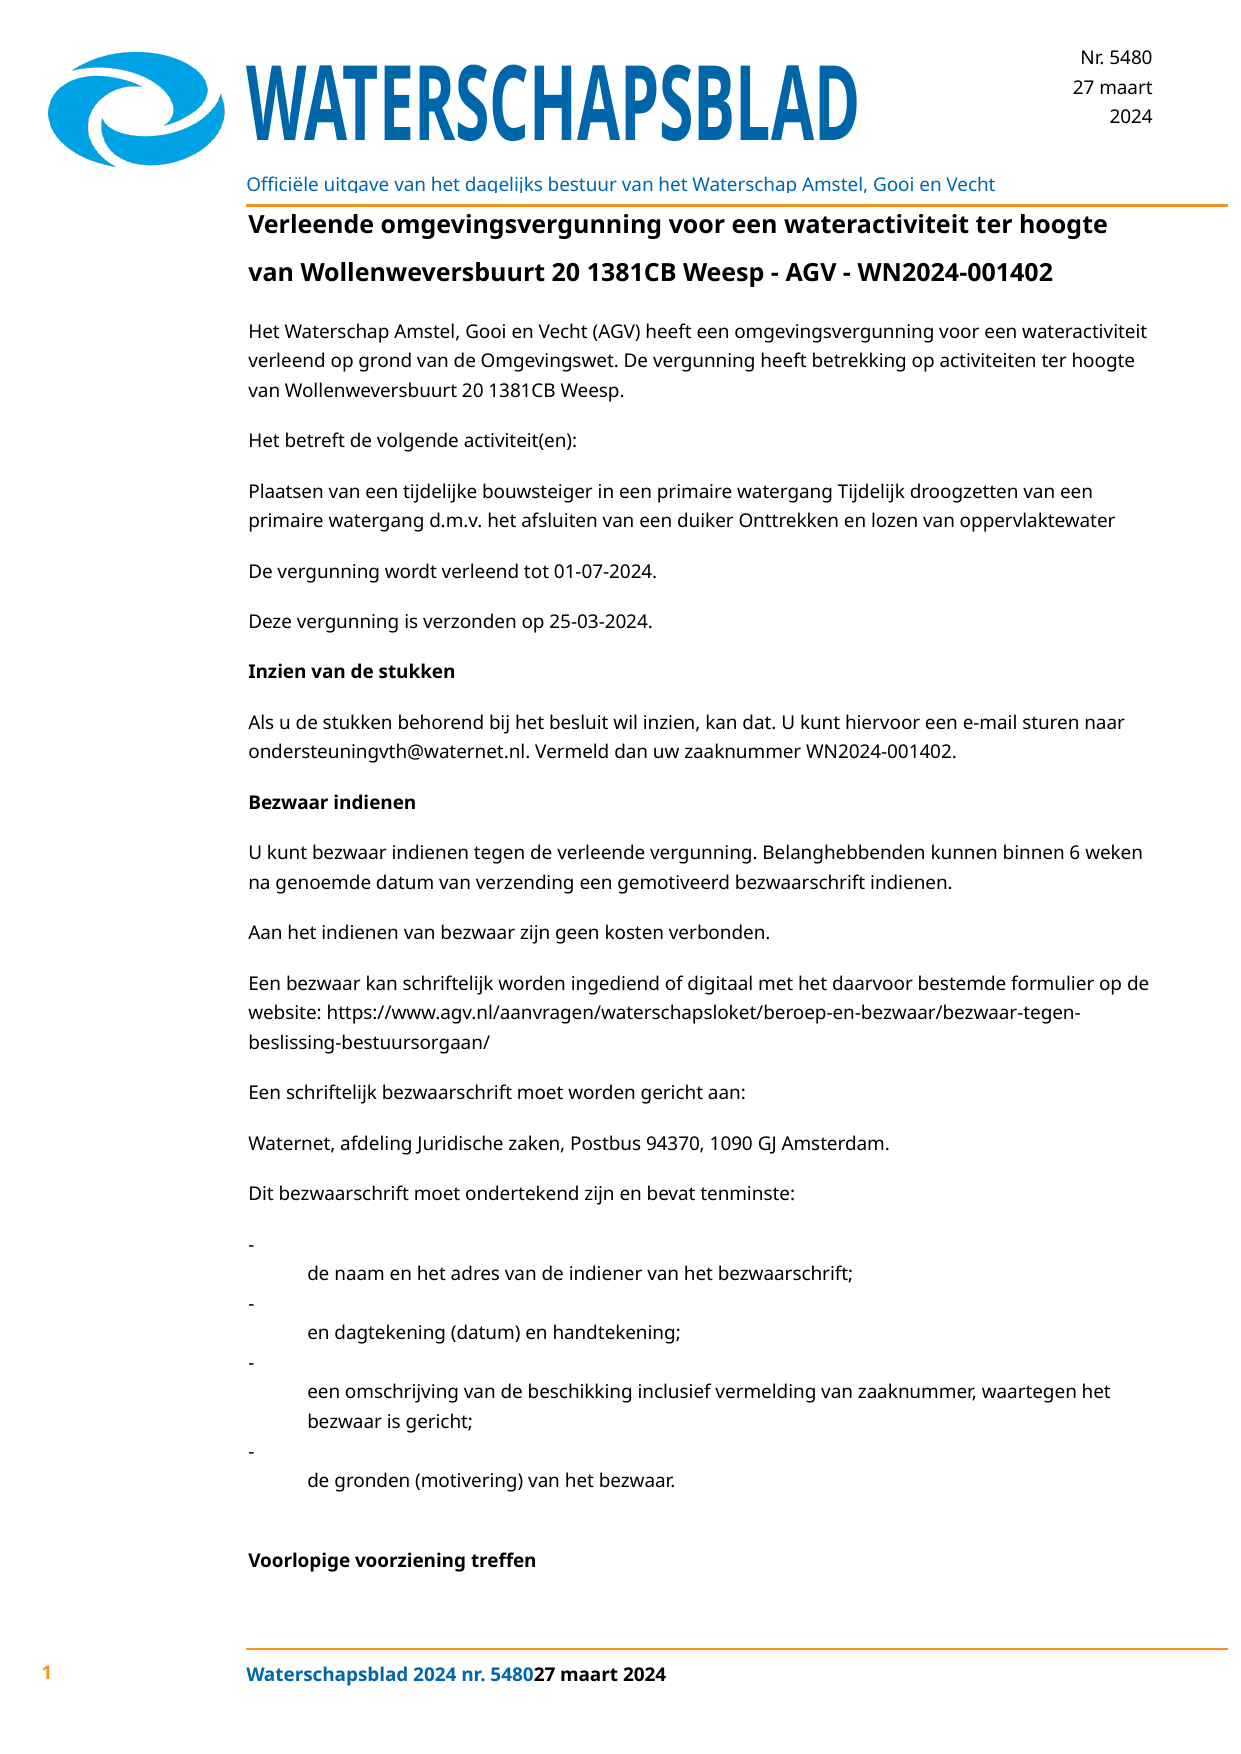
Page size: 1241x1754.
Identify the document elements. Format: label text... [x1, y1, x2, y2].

text Aan het indienen van bezwaar zijn geen kosten verbonden. [248, 919, 1152, 945]
text Het betreft de volgende activiteit(en): [248, 427, 1152, 453]
text De vergunning wordt verleend tot 01-07-2024. [248, 558, 1152, 584]
text Voorlopige voorziening treffen [248, 1547, 1152, 1573]
picture [41, 47, 231, 172]
text Plaatsen van een tijdelijke bouwsteiger in een primaire watergang Tijdelijk droogzetten van een primaire watergang d.m.v. het afsluiten van een duiker Onttrekken en lozen van oppervlaktewater [248, 478, 1152, 533]
text Een schriftelijk bezwaarschrift moet worden gericht aan: [248, 1079, 1152, 1105]
text Dit bezwaarschrift moet ondertekend zijn en bevat tenminste: [248, 1180, 1152, 1206]
list de naam en het adres van de indiener van het bezwaarschrift; [248, 1260, 1152, 1286]
text Een bezwaar kan schriftelijk worden ingediend of digitaal met het daarvoor bestemde formulier op de website: https://www.agv.nl/aanvragen/waterschapsloket/beroep-en-bezwaar/bezwaar-tegen-beslissing-bestuursorgaan/ [248, 970, 1152, 1055]
text Inzien van de stukken [248, 659, 1152, 684]
list en dagtekening (datum) en handtekening; [248, 1319, 1152, 1345]
text Als u de stukken behorend bij het besluit wil inzien, kan dat. U kunt hiervoor een e-mail sturen naar ondersteuningvth@waternet.nl. Vermeld dan uw zaaknummer WN2024-001402. [248, 709, 1152, 764]
text Bezwaar indienen [248, 789, 1152, 815]
text Het Waterschap Amstel, Gooi en Vecht (AGV) heeft een omgevingsvergunning voor een wateractiviteit verleend op grond van de Omgevingswet. De vergunning heeft betrekking op activiteiten ter hoogte van Wollenweversbuurt 20 1381CB Weesp. [248, 318, 1152, 403]
text Waternet, afdeling Juridische zaken, Postbus 94370, 1090 GJ Amsterdam. [248, 1130, 1152, 1156]
text U kunt bezwaar indienen tegen de verleende vergunning. Belanghebbenden kunnen binnen 6 weken na genoemde datum van verzending een gemotiveerd bezwaarschrift indienen. [248, 839, 1152, 895]
text Deze vergunning is verzonden op 25-03-2024. [248, 608, 1152, 634]
text Verleende omgevingsvergunning voor een wateractiviteit ter hoogte van Wollenweversbuurt 20 1381CB Weesp - AGV - WN2024-001402 [248, 207, 1152, 288]
list de gronden (motivering) van het bezwaar. [248, 1467, 1152, 1493]
list een omschrijving van de beschikking inclusief vermelding van zaaknummer, waartegen het bezwaar is gericht; [248, 1379, 1152, 1434]
